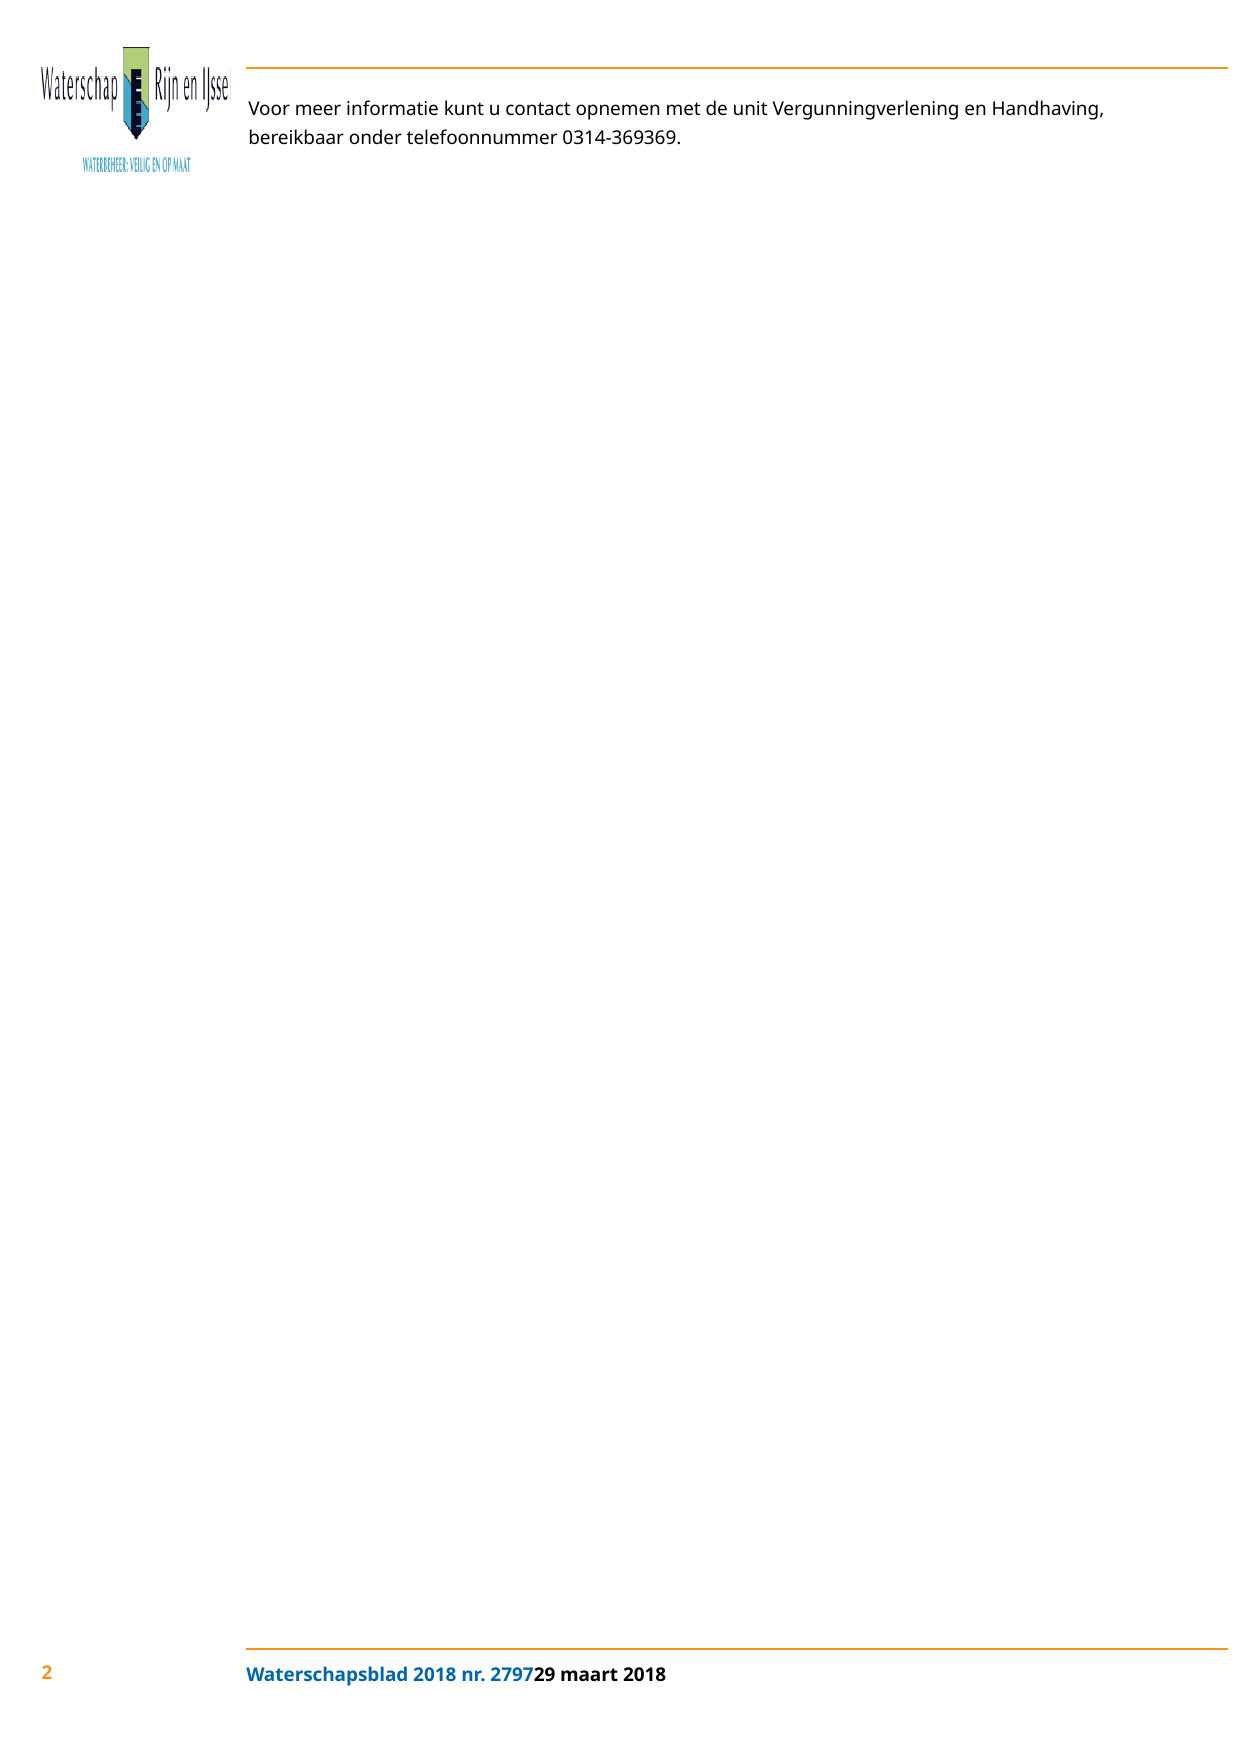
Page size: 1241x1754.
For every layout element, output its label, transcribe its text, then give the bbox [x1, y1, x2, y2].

text Voor meer informatie kunt u contact opnemen met de unit Vergunningverlening en Handhaving, bereikbaar onder telefoonnummer 0314-369369. [248, 95, 1152, 150]
picture [41, 47, 231, 172]
